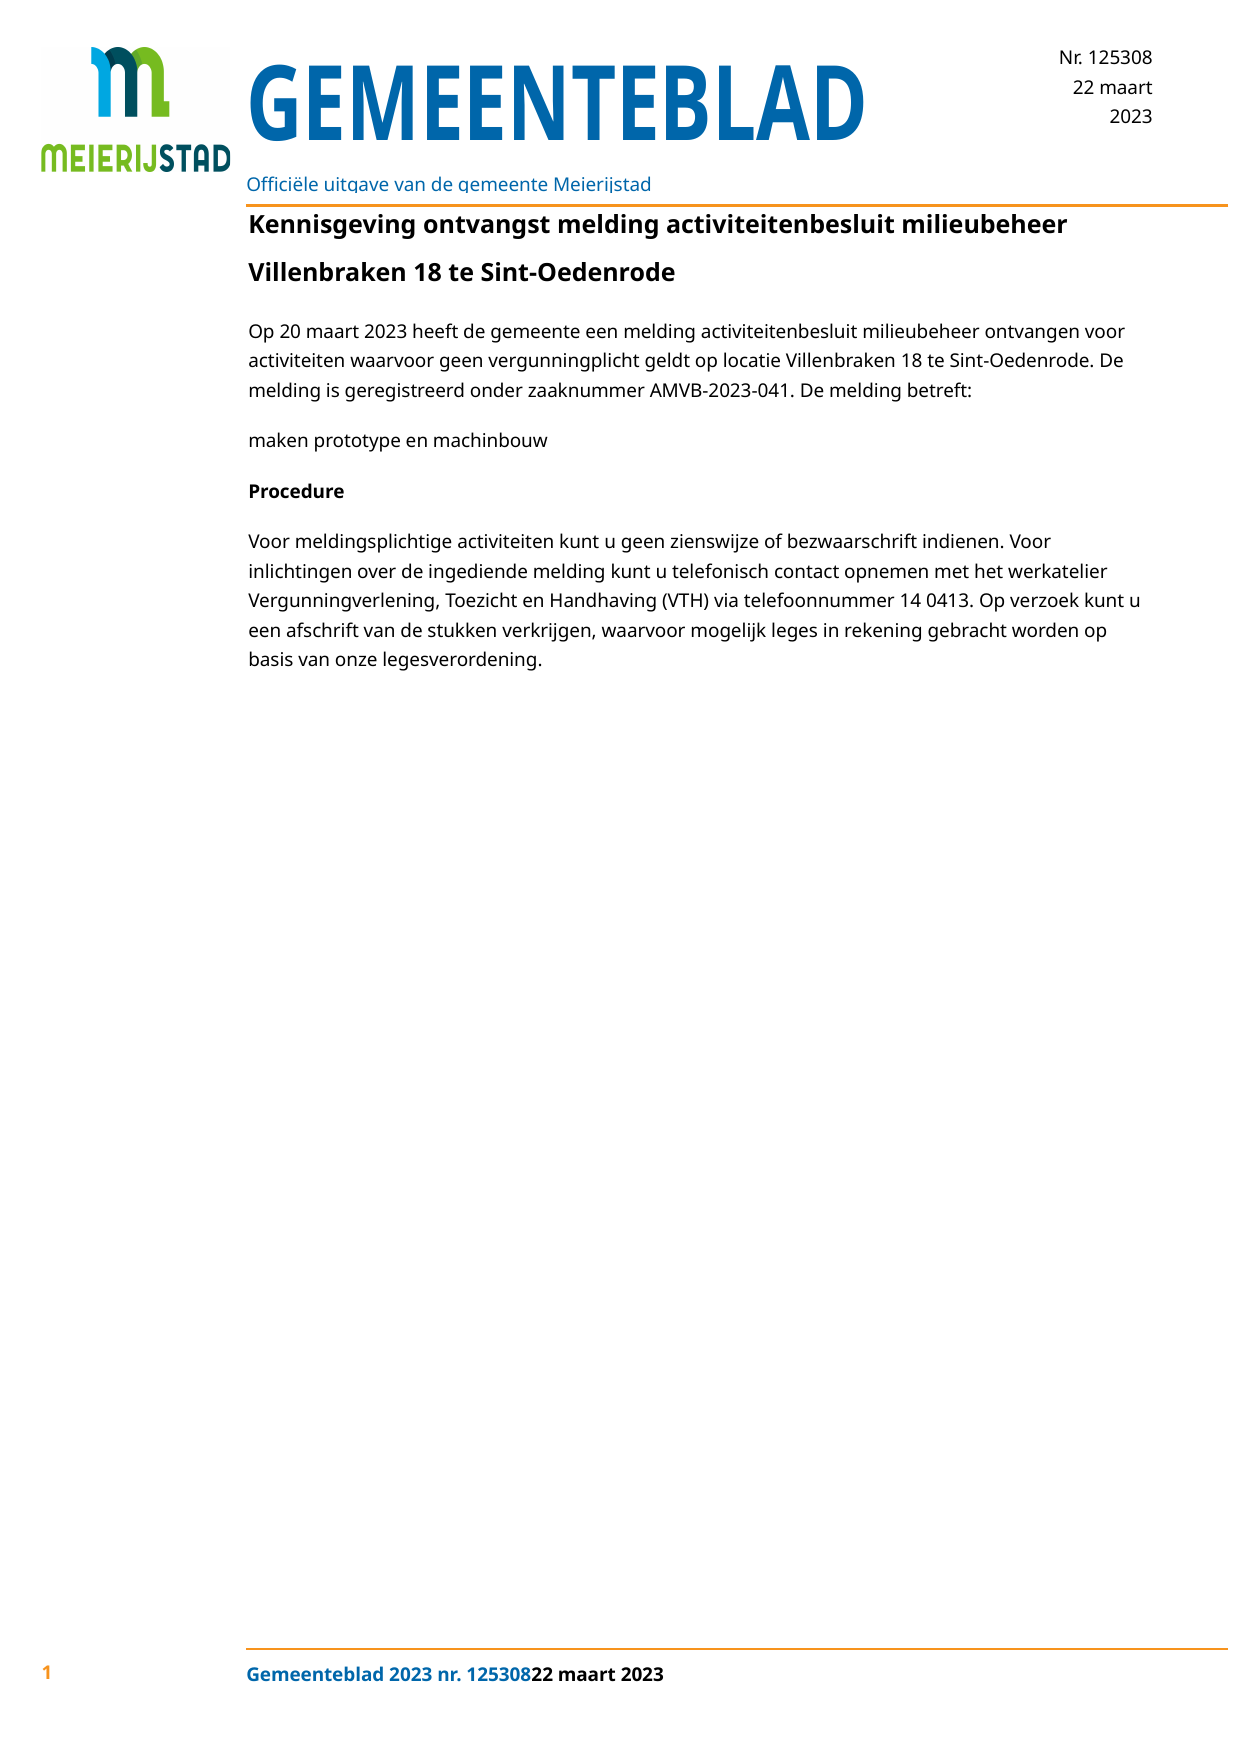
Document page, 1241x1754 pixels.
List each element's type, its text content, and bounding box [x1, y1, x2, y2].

text Voor meldingsplichtige activiteiten kunt u geen zienswijze of bezwaarschrift indienen. Voor inlichtingen over de ingediende melding kunt u telefonisch contact opnemen met het werkatelier Vergunningverlening, Toezicht en Handhaving (VTH) via telefoonnummer 14 0413. Op verzoek kunt u een afschrift van de stukken verkrijgen, waarvoor mogelijk leges in rekening gebracht worden op basis van onze legesverordening. [248, 528, 1152, 672]
text maken prototype en machinbouw [248, 427, 1152, 453]
text Procedure [248, 478, 1152, 504]
picture [41, 47, 231, 172]
text Op 20 maart 2023 heeft de gemeente een melding activiteitenbesluit milieubeheer ontvangen voor activiteiten waarvoor geen vergunningplicht geldt op locatie Villenbraken 18 te Sint-Oedenrode. De melding is geregistreerd onder zaaknummer AMVB-2023-041. De melding betreft: [248, 318, 1152, 403]
text Kennisgeving ontvangst melding activiteitenbesluit milieubeheer Villenbraken 18 te Sint-Oedenrode [248, 207, 1152, 288]
